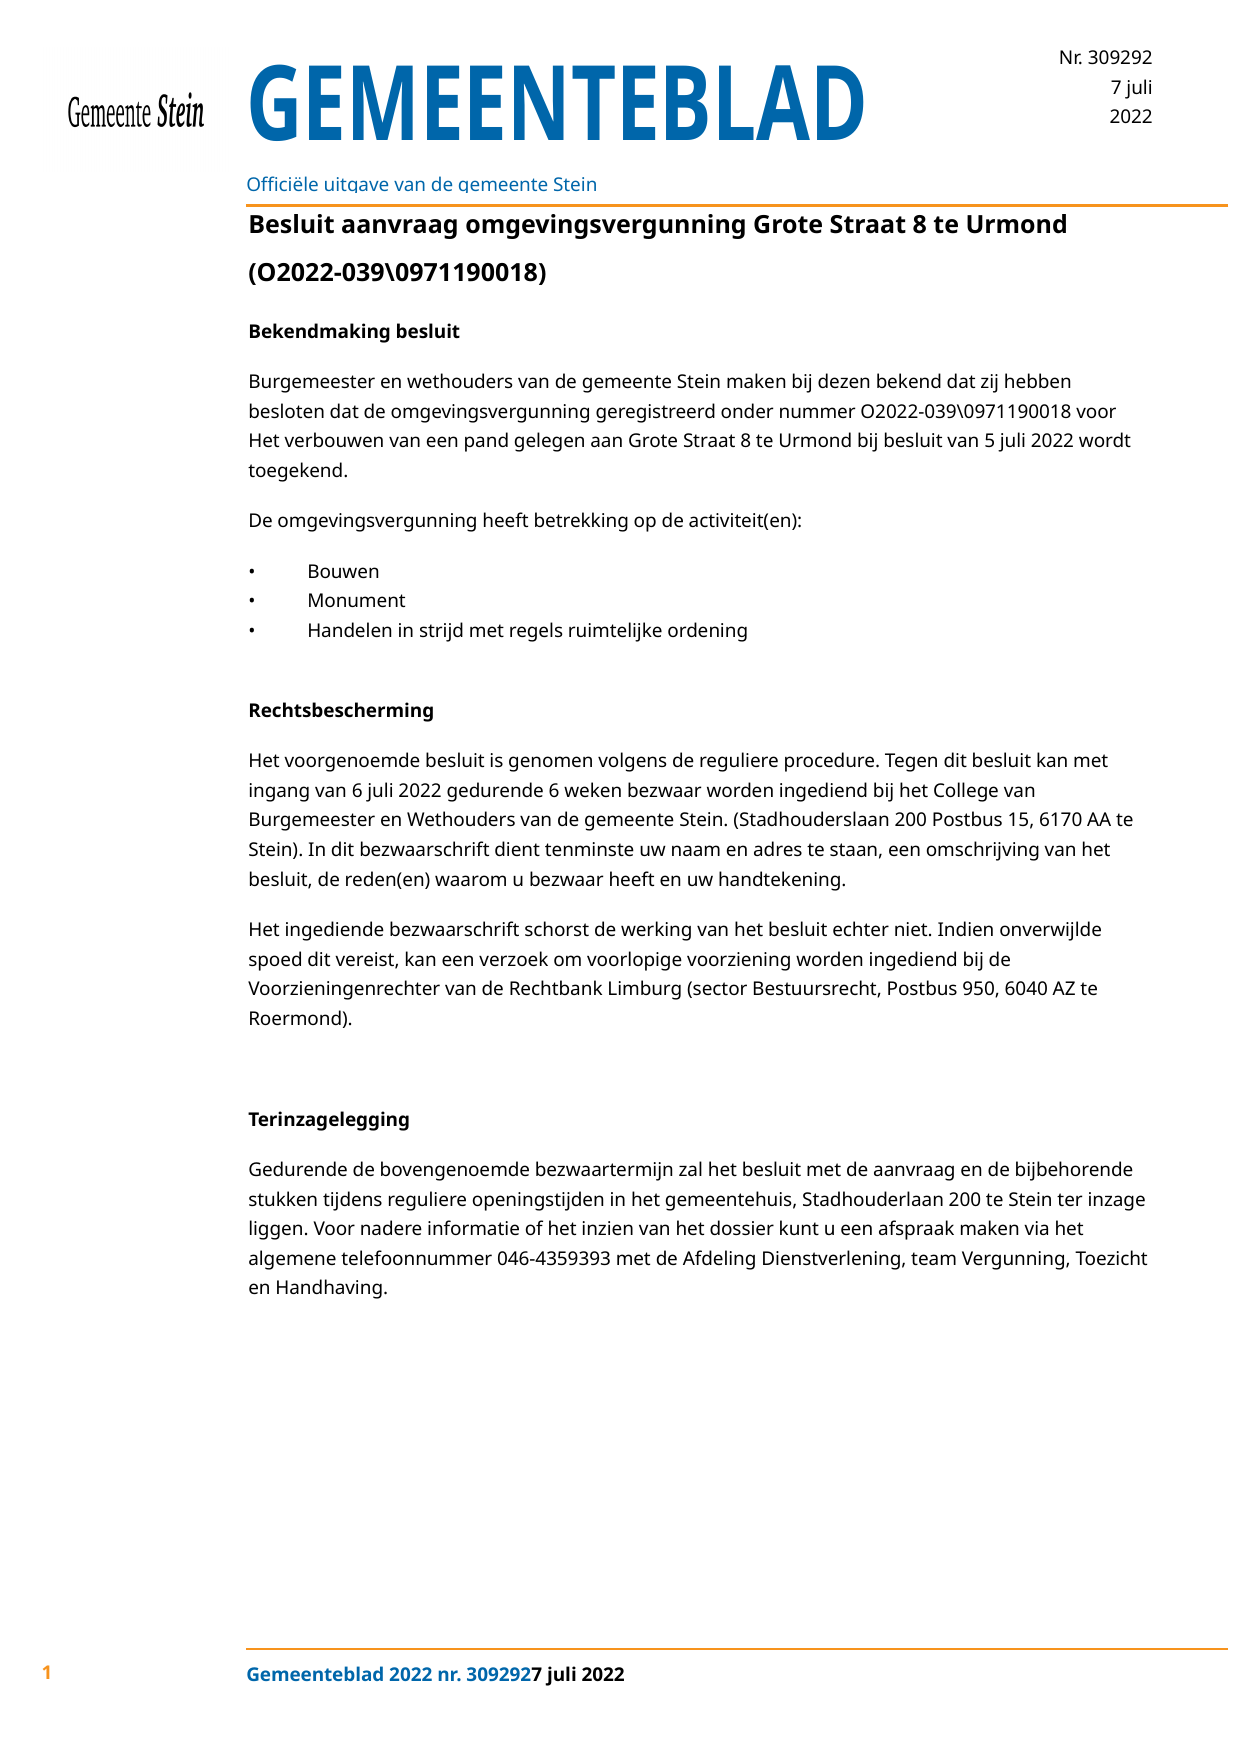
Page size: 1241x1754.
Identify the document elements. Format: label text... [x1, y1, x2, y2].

text Besluit aanvraag omgevingsvergunning Grote Straat 8 te Urmond (O2022-039\0971190018) [248, 207, 1152, 288]
text Terinzagelegging [248, 1106, 1152, 1132]
text Gedurende de bovengenoemde bezwaartermijn zal het besluit met de aanvraag en de bijbehorende stukken tijdens reguliere openingstijden in het gemeentehuis, Stadhouderlaan 200 te Stein ter inzage liggen. Voor nadere informatie of het inzien van het dossier kunt u een afspraak maken via het algemene telefoonnummer 046-4359393 met de Afdeling Dienstverlening, team Vergunning, Toezicht en Handhaving. [248, 1156, 1152, 1300]
list Handelen in strijd met regels ruimtelijke ordening [248, 617, 1152, 643]
text De omgevingsvergunning heeft betrekking op de activiteit(en): [248, 507, 1152, 533]
list Monument [248, 587, 1152, 613]
text Rechtsbescherming [248, 697, 1152, 723]
text Burgemeester en wethouders van de gemeente Stein maken bij dezen bekend dat zij hebben besloten dat de omgevingsvergunning geregistreerd onder nummer O2022-039\0971190018 voor Het verbouwen van een pand gelegen aan Grote Straat 8 te Urmond bij besluit van 5 juli 2022 wordt toegekend. [248, 368, 1152, 483]
text Het voorgenoemde besluit is genomen volgens de reguliere procedure. Tegen dit besluit kan met ingang van 6 juli 2022 gedurende 6 weken bezwaar worden ingediend bij het College van Burgemeester en Wethouders van de gemeente Stein. (Stadhouderslaan 200 Postbus 15, 6170 AA te Stein). In dit bezwaarschrift dient tenminste uw naam en adres te staan, een omschrijving van het besluit, de reden(en) waarom u bezwaar heeft en uw handtekening. [248, 747, 1152, 892]
list Bouwen [248, 558, 1152, 584]
text Bekendmaking besluit [248, 318, 1152, 344]
picture [41, 47, 231, 172]
text Het ingediende bezwaarschrift schorst de werking van het besluit echter niet. Indien onverwijlde spoed dit vereist, kan een verzoek om voorlopige voorziening worden ingediend bij de Voorzieningenrechter van de Rechtbank Limburg (sector Bestuursrecht, Postbus 950, 6040 AZ te Roermond). [248, 916, 1152, 1031]
